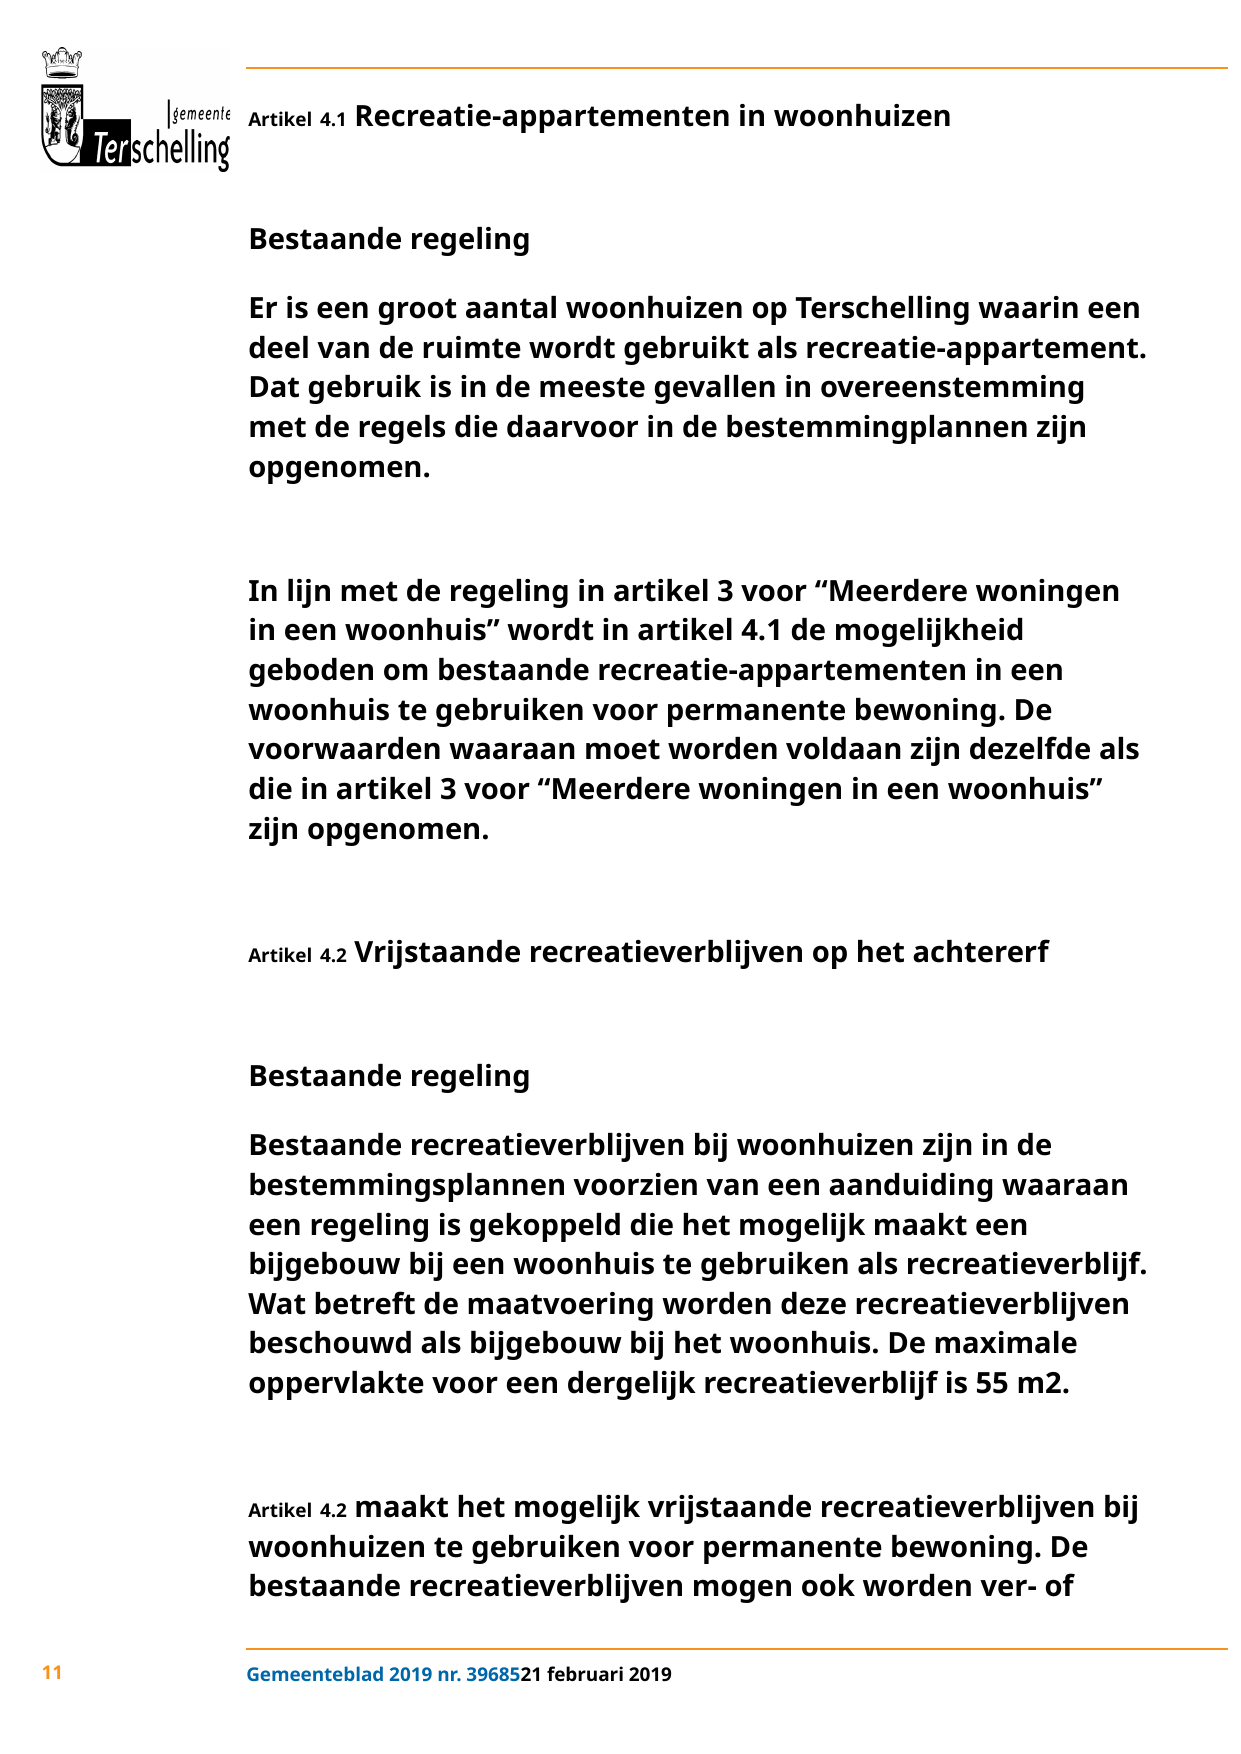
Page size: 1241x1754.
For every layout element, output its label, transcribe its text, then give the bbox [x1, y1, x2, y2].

text Artikel 4.2 Vrijstaande recreatieverblijven op het achtererf [248, 932, 1152, 971]
text Artikel 4.2 maakt het mogelijk vrijstaande recreatieverblijven bij woonhuizen te gebruiken voor permanente bewoning. De bestaande recreatieverblijven mogen ook worden ver- of [248, 1486, 1152, 1605]
text In lijn met de regeling in artikel 3 voor “Meerdere woningen in een woonhuis” wordt in artikel 4.1 de mogelijkheid geboden om bestaande recreatie-appartementen in een woonhuis te gebruiken voor permanente bewoning. De voorwaarden waaraan moet worden voldaan zijn dezelfde als die in artikel 3 voor “Meerdere woningen in een woonhuis” zijn opgenomen. [248, 570, 1152, 848]
text Er is een groot aantal woonhuizen op Terschelling waarin een deel van de ruimte wordt gebruikt als recreatie-appartement. Dat gebruik is in de meeste gevallen in overeenstemming met de regels die daarvoor in de bestemmingplannen zijn opgenomen. [248, 287, 1152, 486]
text Artikel 4.1 Recreatie-appartementen in woonhuizen [248, 95, 1152, 134]
text Bestaande regeling [248, 218, 1152, 258]
text Bestaande recreatieverblijven bij woonhuizen zijn in de bestemmingsplannen voorzien van een aanduiding waaraan een regeling is gekoppeld die het mogelijk maakt een bijgebouw bij een woonhuis te gebruiken als recreatieverblijf. Wat betreft de maatvoering worden deze recreatieverblijven beschouwd als bijgebouw bij het woonhuis. De maximale oppervlakte voor een dergelijk recreatieverblijf is 55 m2. [248, 1124, 1152, 1402]
text Bestaande regeling [248, 1056, 1152, 1095]
picture [41, 47, 231, 172]
